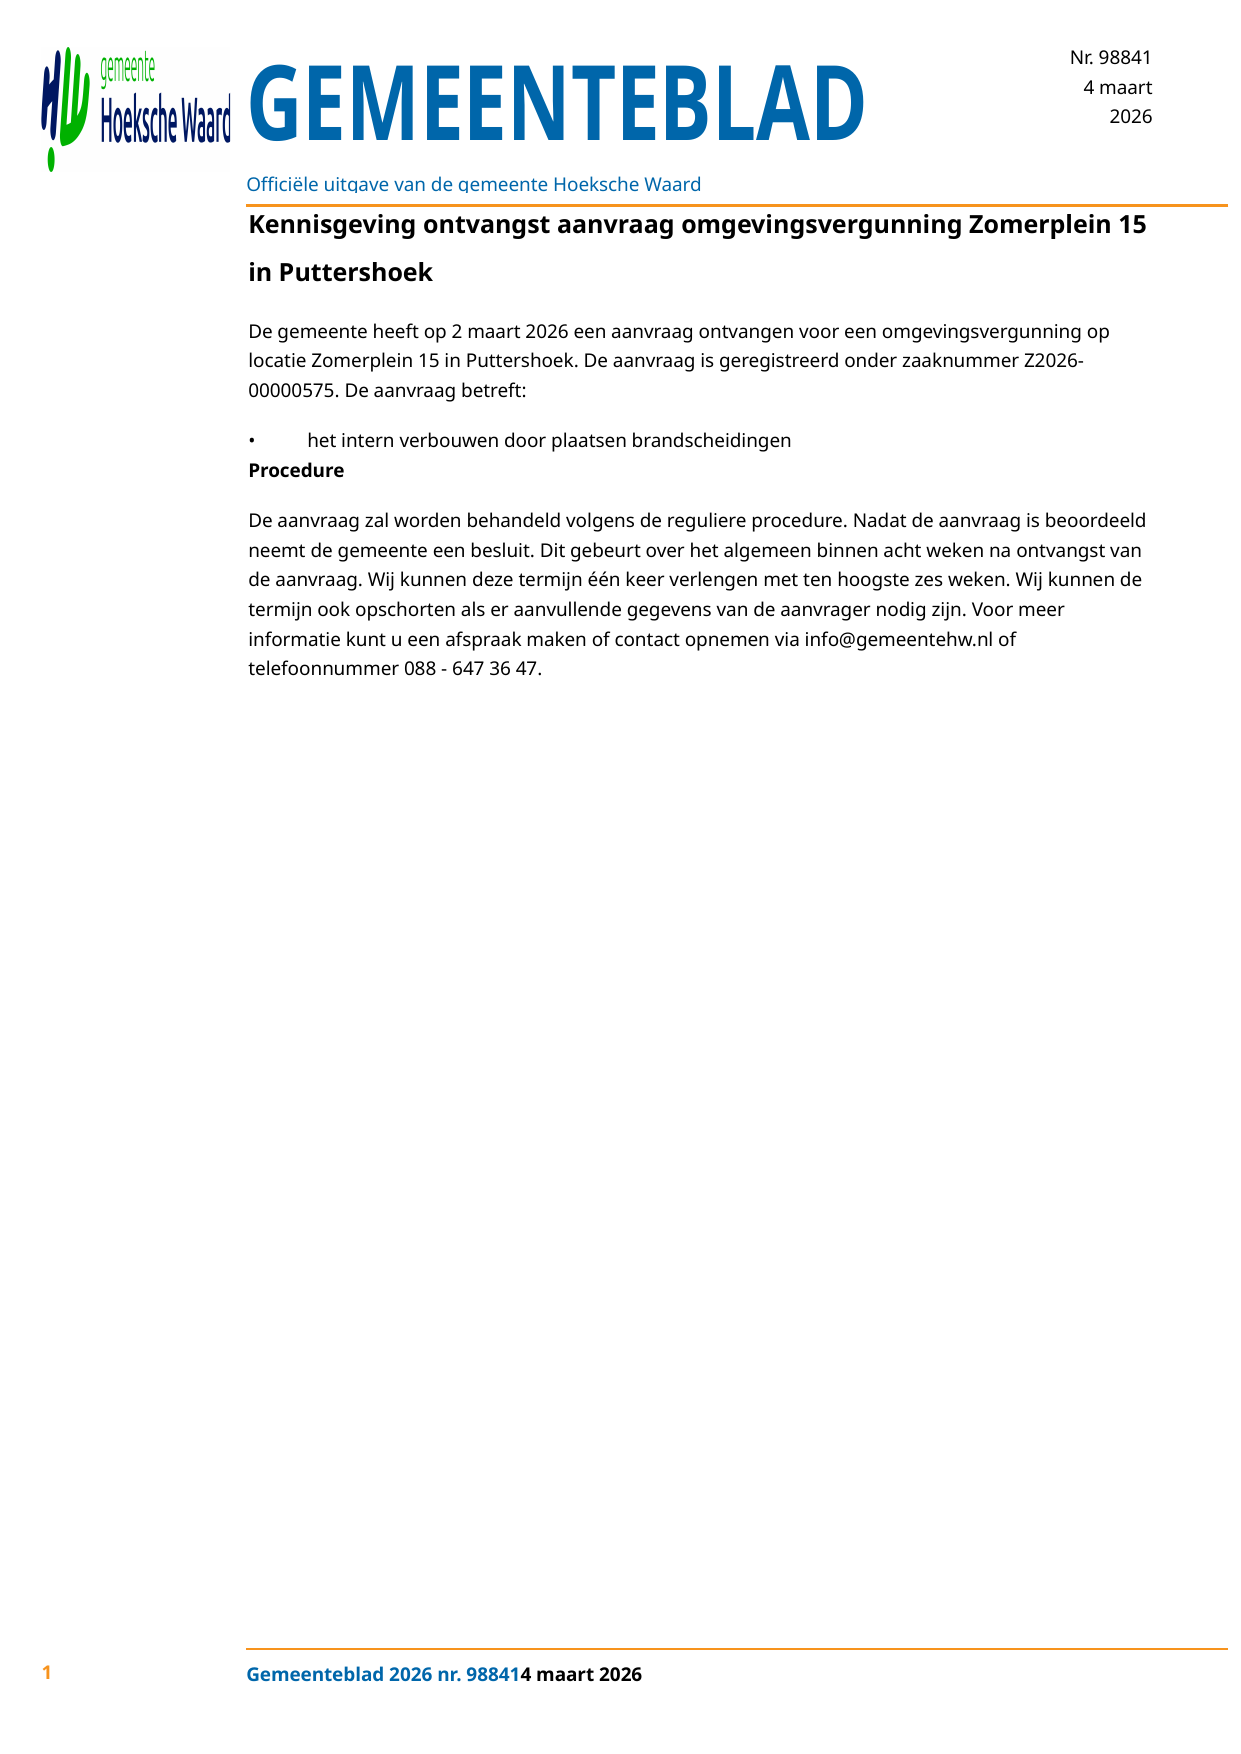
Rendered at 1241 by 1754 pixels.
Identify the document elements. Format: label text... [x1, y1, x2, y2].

list het intern verbouwen door plaatsen brandscheidingen [248, 427, 1152, 453]
text De gemeente heeft op 2 maart 2026 een aanvraag ontvangen voor een omgevingsvergunning op locatie Zomerplein 15 in Puttershoek. De aanvraag is geregistreerd onder zaaknummer Z2026-00000575. De aanvraag betreft: [248, 318, 1152, 403]
text Procedure [248, 457, 1152, 483]
text Kennisgeving ontvangst aanvraag omgevingsvergunning Zomerplein 15 in Puttershoek [248, 207, 1152, 288]
text De aanvraag zal worden behandeld volgens de reguliere procedure. Nadat de aanvraag is beoordeeld neemt de gemeente een besluit. Dit gebeurt over het algemeen binnen acht weken na ontvangst van de aanvraag. Wij kunnen deze termijn één keer verlengen met ten hoogste zes weken. Wij kunnen de termijn ook opschorten als er aanvullende gegevens van de aanvrager nodig zijn. Voor meer informatie kunt u een afspraak maken of contact opnemen via info@gemeentehw.nl of telefoonnummer 088 - 647 36 47. [248, 507, 1152, 681]
picture [41, 47, 231, 172]
